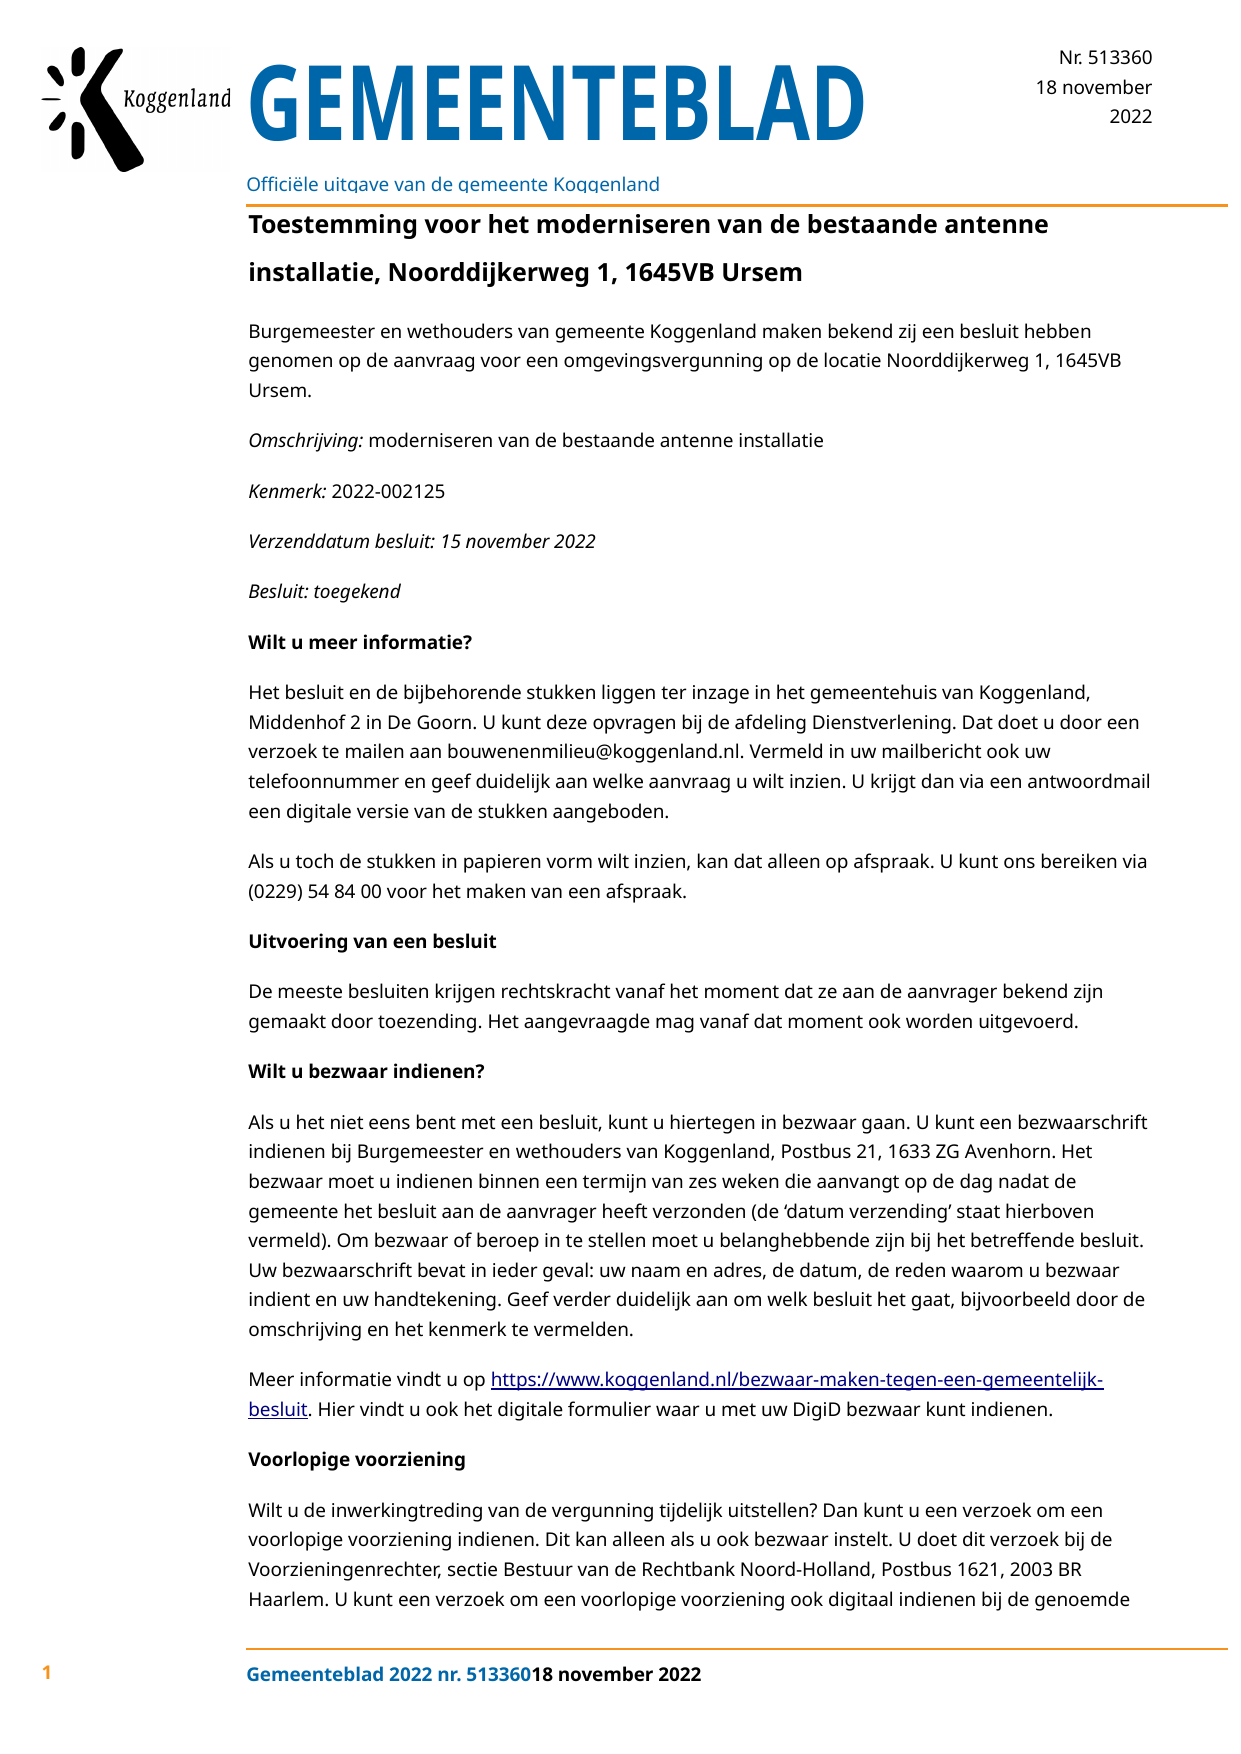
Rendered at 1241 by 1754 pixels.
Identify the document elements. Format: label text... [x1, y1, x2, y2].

picture [41, 47, 231, 172]
text Toestemming voor het moderniseren van de bestaande antenne installatie, Noorddijkerweg 1, 1645VB Ursem [248, 207, 1152, 288]
text Omschrijving: moderniseren van de bestaande antenne installatie [248, 427, 1152, 453]
text Het besluit en de bijbehorende stukken liggen ter inzage in het gemeentehuis van Koggenland, Middenhof 2 in De Goorn. U kunt deze opvragen bij de afdeling Dienstverlening. Dat doet u door een verzoek te mailen aan bouwenenmilieu@koggenland.nl. Vermeld in uw mailbericht ook uw telefoonnummer en geef duidelijk aan welke aanvraag u wilt inzien. U krijgt dan via een antwoordmail een digitale versie van de stukken aangeboden. [248, 679, 1152, 824]
text Wilt u de inwerkingtreding van de vergunning tijdelijk uitstellen? Dan kunt u een verzoek om een voorlopige voorziening indienen. Dit kan alleen als u ook bezwaar instelt. U doet dit verzoek bij de Voorzieningenrechter, sectie Bestuur van de Rechtbank Noord-Holland, Postbus 1621, 2003 BR Haarlem. U kunt een verzoek om een voorlopige voorziening ook digitaal indienen bij de genoemde [248, 1497, 1152, 1612]
text Uitvoering van een besluit [248, 928, 1152, 954]
text Burgemeester en wethouders van gemeente Koggenland maken bekend zij een besluit hebben genomen op de aanvraag voor een omgevingsvergunning op de locatie Noorddijkerweg 1, 1645VB Ursem. [248, 318, 1152, 403]
text Wilt u meer informatie? [248, 629, 1152, 655]
text Verzenddatum besluit: 15 november 2022 [248, 528, 1152, 554]
text Wilt u bezwaar indienen? [248, 1059, 1152, 1084]
text Voorlopige voorziening [248, 1447, 1152, 1472]
text De meeste besluiten krijgen rechtskracht vanaf het moment dat ze aan de aanvrager bekend zijn gemaakt door toezending. Het aangevraagde mag vanaf dat moment ook worden uitgevoerd. [248, 979, 1152, 1034]
text Kenmerk: 2022-002125 [248, 478, 1152, 504]
text Besluit: toegekend [248, 579, 1152, 604]
text Als u toch de stukken in papieren vorm wilt inzien, kan dat alleen op afspraak. U kunt ons bereiken via (0229) 54 84 00 voor het maken van een afspraak. [248, 848, 1152, 904]
text Als u het niet eens bent met een besluit, kunt u hiertegen in bezwaar gaan. U kunt een bezwaarschrift indienen bij Burgemeester en wethouders van Koggenland, Postbus 21, 1633 ZG Avenhorn. Het bezwaar moet u indienen binnen een termijn van zes weken die aanvangt op de dag nadat de gemeente het besluit aan de aanvrager heeft verzonden (de ‘datum verzending’ staat hierboven vermeld). Om bezwaar of beroep in te stellen moet u belanghebbende zijn bij het betreffende besluit. Uw bezwaarschrift bevat in ieder geval: uw naam en adres, de datum, de reden waarom u bezwaar indient en uw handtekening. Geef verder duidelijk aan om welk besluit het gaat, bijvoorbeeld door de omschrijving en het kenmerk te vermelden. [248, 1109, 1152, 1342]
text Meer informatie vindt u op https://www.koggenland.nl/bezwaar-maken-tegen-een-gemeentelijk-besluit. Hier vindt u ook het digitale formulier waar u met uw DigiD bezwaar kunt indienen. [248, 1367, 1152, 1422]
